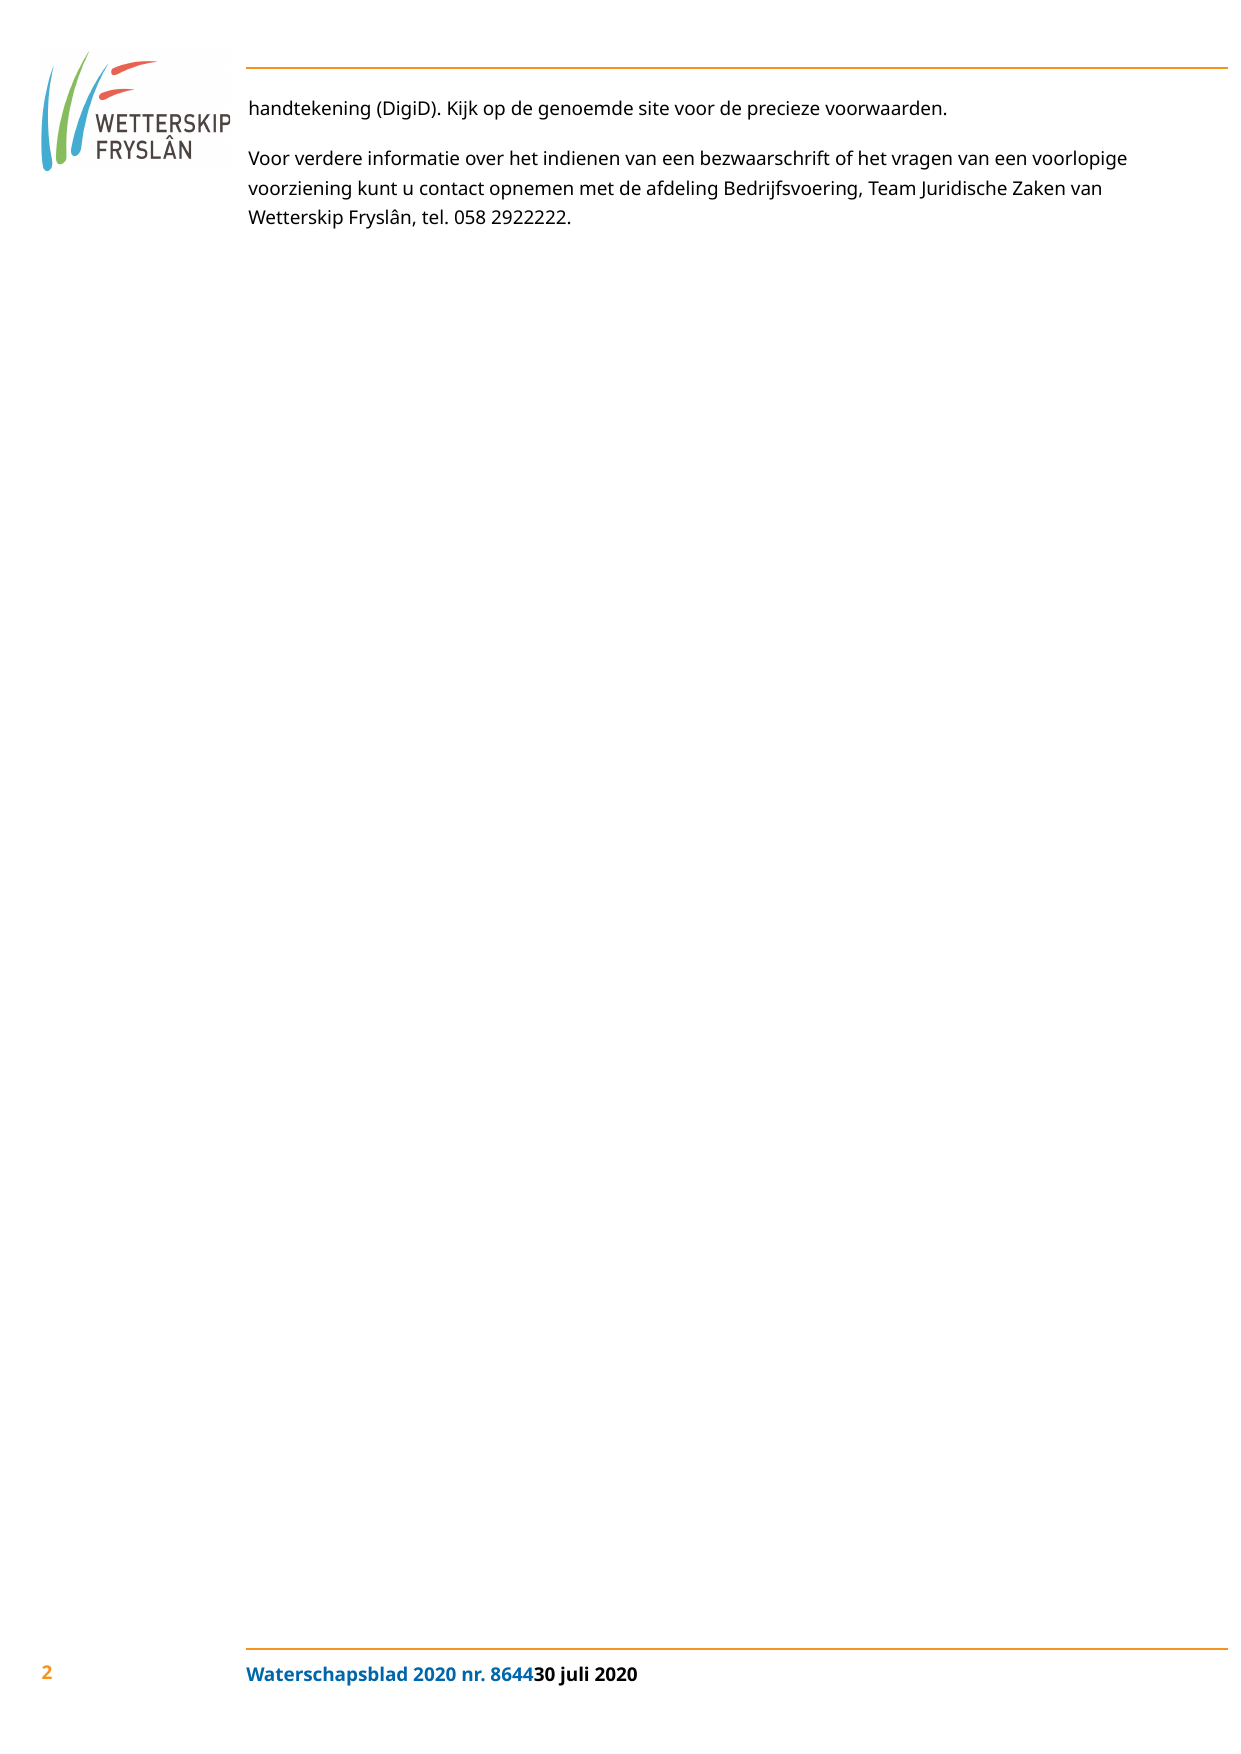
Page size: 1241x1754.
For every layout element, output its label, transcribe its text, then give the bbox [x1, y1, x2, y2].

text handtekening (DigiD). Kijk op de genoemde site voor de precieze voorwaarden. [248, 95, 1152, 121]
picture [41, 47, 231, 172]
text Voor verdere informatie over het indienen van een bezwaarschrift of het vragen van een voorlopige voorziening kunt u contact opnemen met de afdeling Bedrijfsvoering, Team Juridische Zaken van Wetterskip Fryslân, tel. 058 2922222. [248, 145, 1152, 230]
